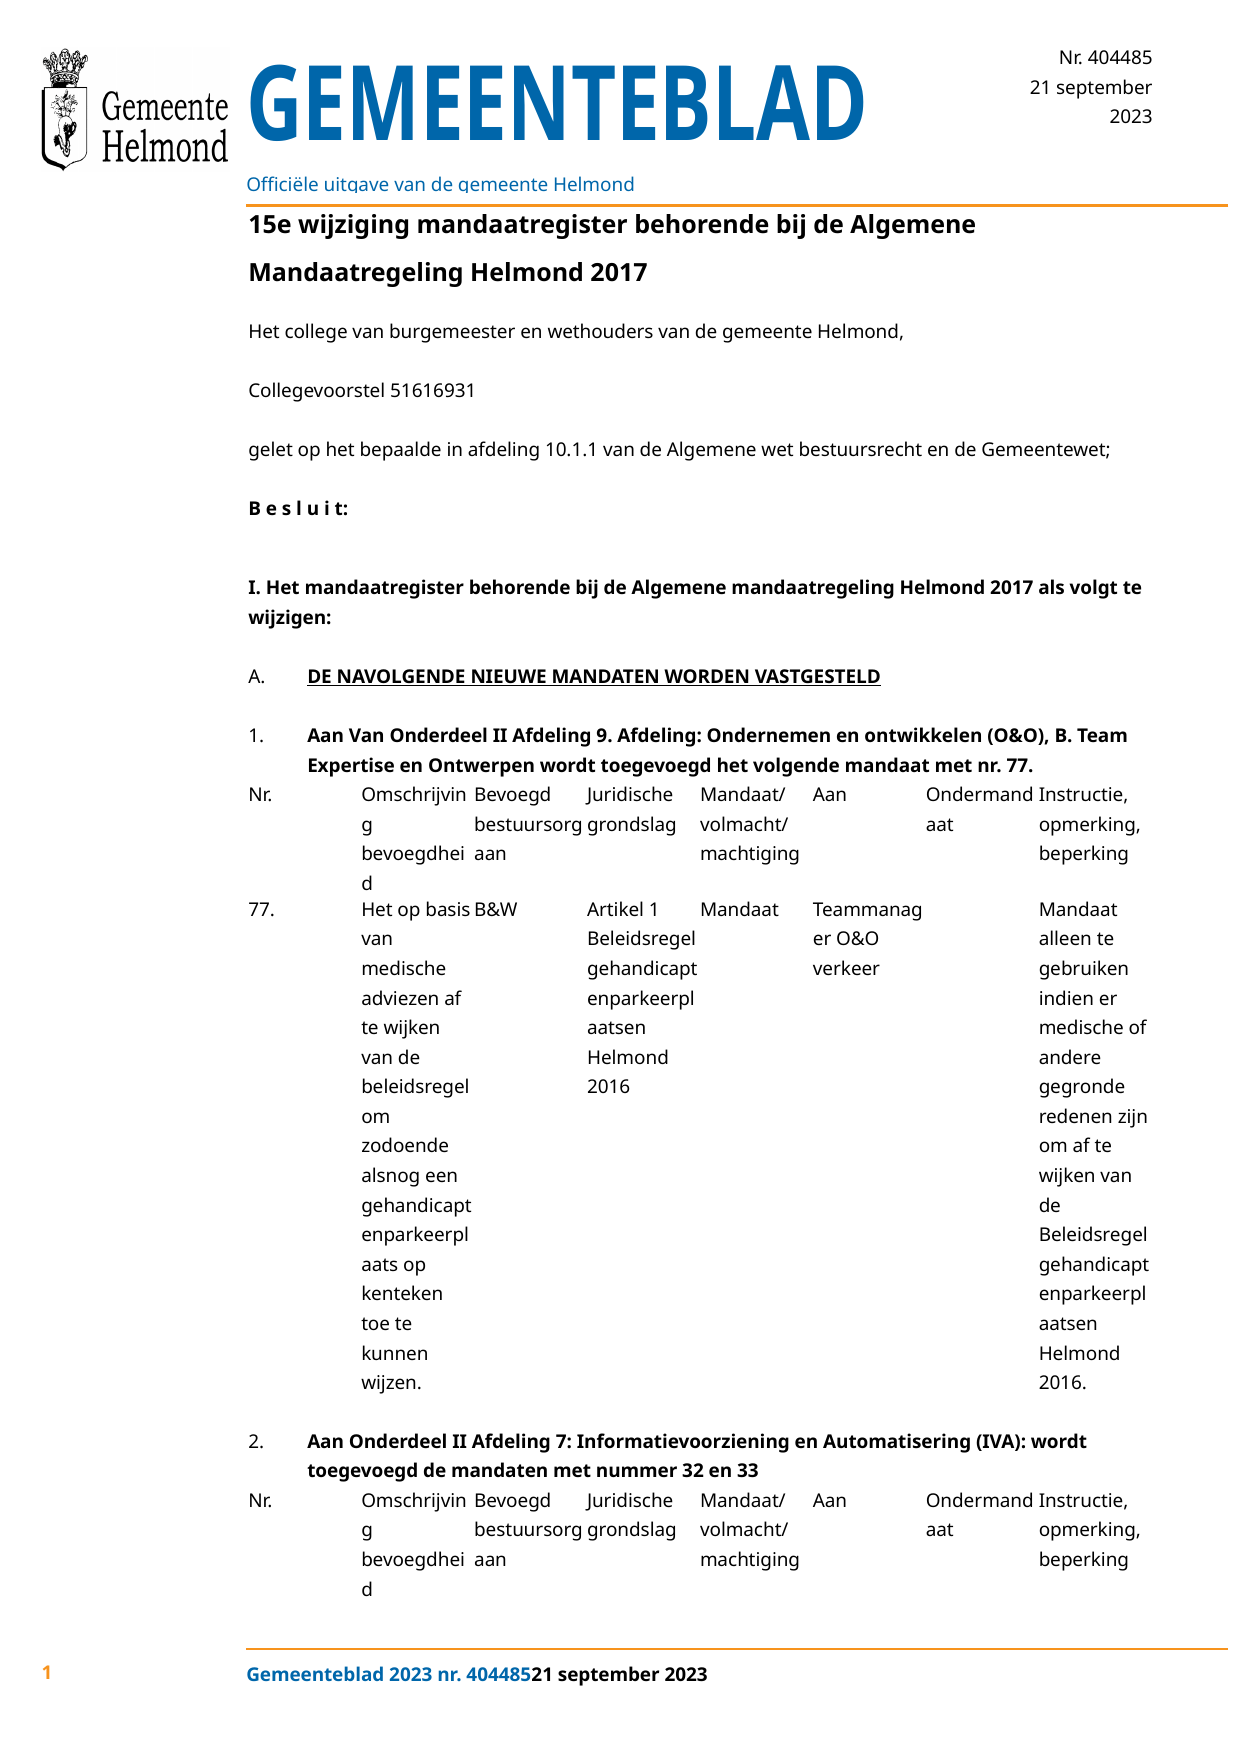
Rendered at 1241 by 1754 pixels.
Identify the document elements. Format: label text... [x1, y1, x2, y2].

text I. Het mandaatregister behorende bij de Algemene mandaatregeling Helmond 2017 als volgt te wijzigen: [248, 574, 1152, 629]
table_header Aan [813, 1487, 926, 1602]
list Aan Van Onderdeel II Afdeling 9. Afdeling: Ondernemen en ontwikkelen (O&O), B. Team Expertise en Ontwerpen wordt toegevoegd het volgende mandaat met nr. 77. [248, 722, 1152, 777]
table_cell Mandaat [700, 896, 813, 1395]
text B e s l u i t: [248, 495, 1152, 521]
table_header Omschrijving bevoegdheid [361, 1487, 474, 1602]
table_cell Teammanager O&O verkeer [813, 896, 926, 1395]
text Collegevoorstel 51616931 [248, 377, 1152, 403]
table_header Ondermandaat [926, 1487, 1038, 1602]
text Het college van burgemeester en wethouders van de gemeente Helmond, [248, 318, 1152, 344]
table_cell Het op basis van medische adviezen af te wijken van de beleidsregel om zodoende alsnog een gehandicaptenparkeerplaats op kenteken toe te kunnen wijzen. [361, 896, 474, 1395]
table_cell B&W [474, 896, 587, 1395]
table_cell Mandaat alleen te gebruiken indien er medische of andere gegronde redenen zijn om af te wijken van de Beleidsregel gehandicaptenparkeerplaatsen Helmond 2016. [1039, 896, 1152, 1395]
table_header Nr. [248, 781, 361, 896]
table_header Juridische grondslag [587, 781, 700, 896]
table_cell [926, 896, 1038, 1395]
table_header Aan [813, 781, 926, 896]
list Aan Onderdeel II Afdeling 7: Informatievoorziening en Automatisering (IVA): wordt toegevoegd de mandaten met nummer 32 en 33 [248, 1428, 1152, 1483]
table_header Ondermandaat [926, 781, 1038, 896]
list DE NAVOLGENDE NIEUWE MANDATEN WORDEN VASTGESTELD [248, 663, 1152, 689]
text 15e wijziging mandaatregister behorende bij de Algemene Mandaatregeling Helmond 2017 [248, 207, 1152, 288]
table_header Juridische grondslag [587, 1487, 700, 1602]
table_header Bevoegd bestuursorgaan [474, 1487, 587, 1602]
picture [41, 47, 231, 172]
table_header Mandaat/volmacht/machtiging [700, 781, 813, 896]
table_cell Artikel 1 Beleidsregel gehandicaptenparkeerplaatsen Helmond 2016 [587, 896, 700, 1395]
table_header Mandaat/volmacht/machtiging [700, 1487, 813, 1602]
table_header Instructie, opmerking, beperking [1039, 781, 1152, 896]
table_header Instructie, opmerking, beperking [1039, 1487, 1152, 1602]
table_cell 77. [248, 896, 361, 1395]
text gelet op het bepaalde in afdeling 10.1.1 van de Algemene wet bestuursrecht en de Gemeentewet; [248, 436, 1152, 462]
table_header Omschrijving bevoegdheid [361, 781, 474, 896]
table_header Nr. [248, 1487, 361, 1602]
table_header Bevoegd bestuursorgaan [474, 781, 587, 896]
